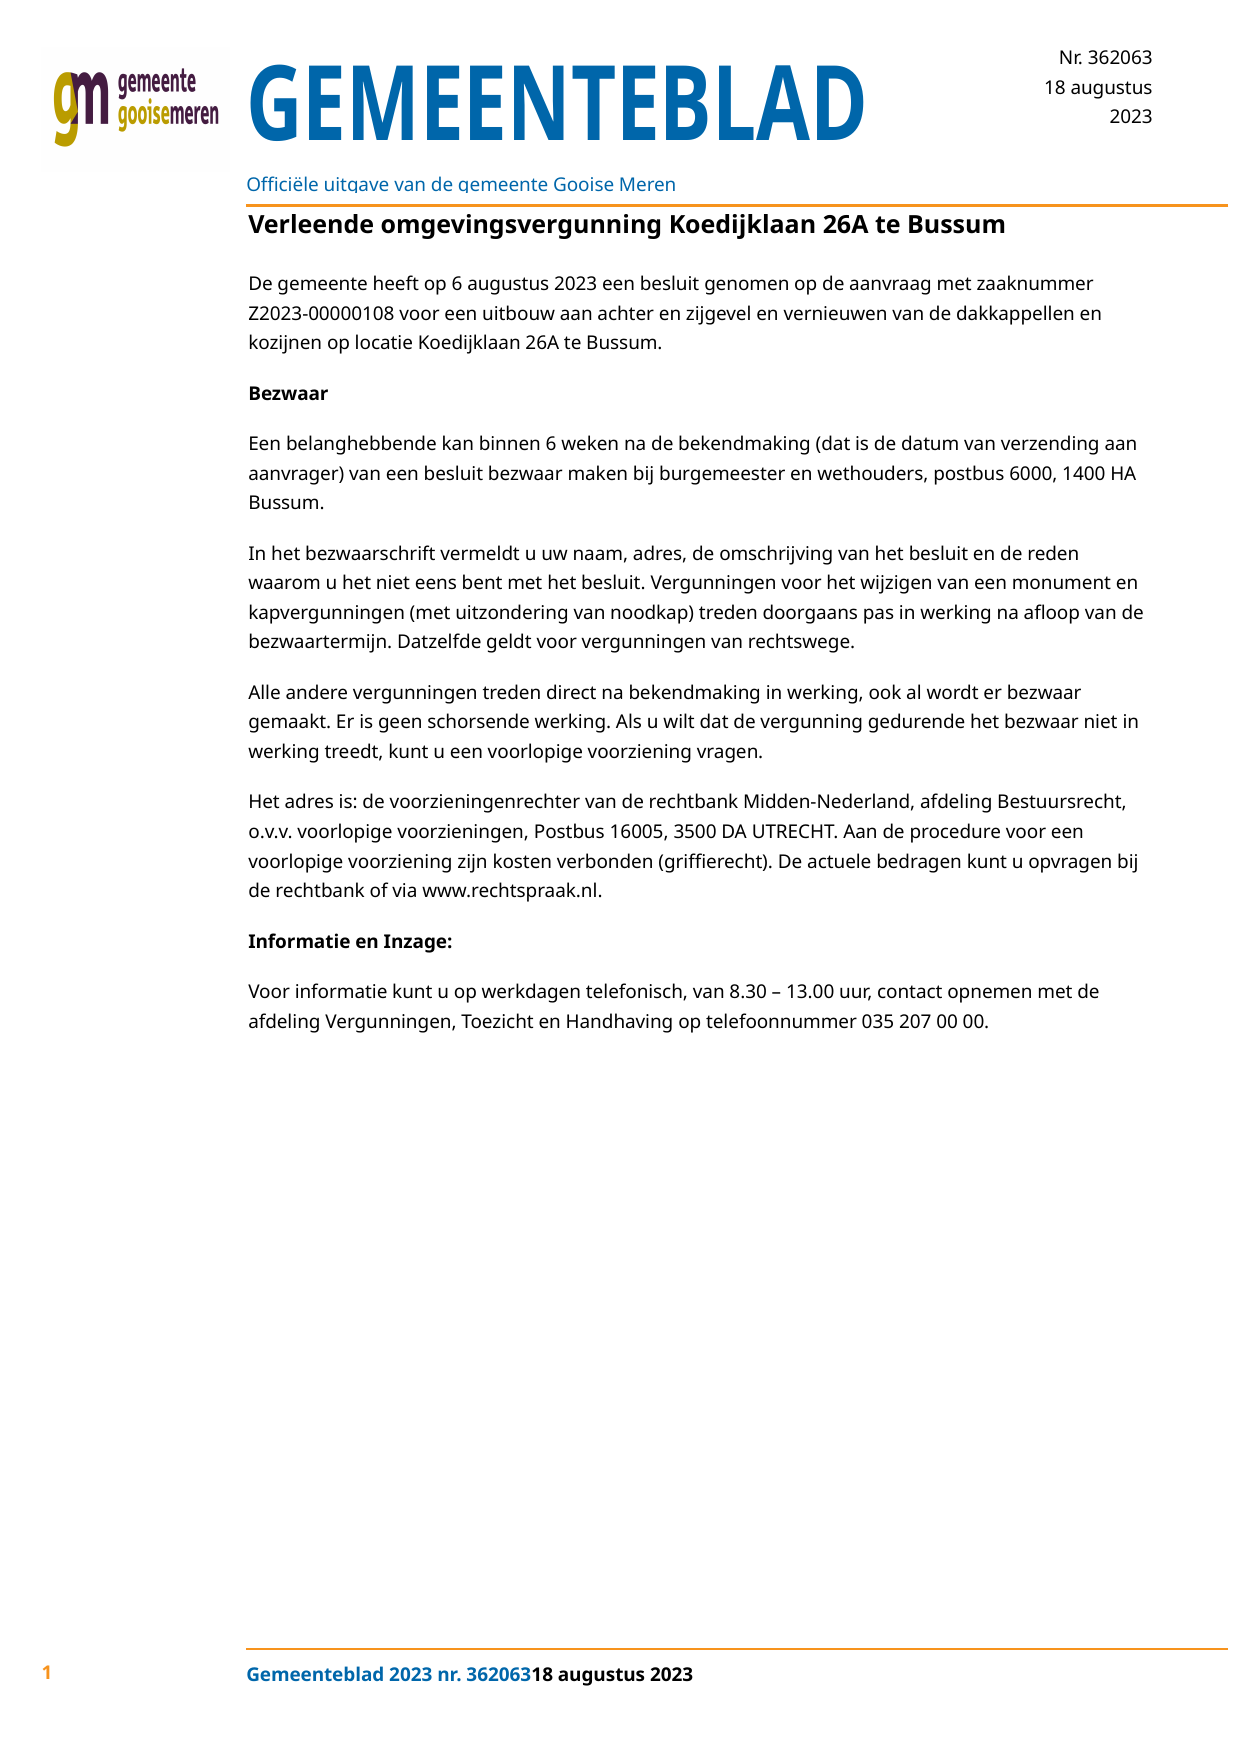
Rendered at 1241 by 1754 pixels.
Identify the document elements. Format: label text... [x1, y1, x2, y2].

text De gemeente heeft op 6 augustus 2023 een besluit genomen op de aanvraag met zaaknummer Z2023-00000108 voor een uitbouw aan achter en zijgevel en vernieuwen van de dakkappellen en kozijnen op locatie Koedijklaan 26A te Bussum. [248, 270, 1152, 355]
text Informatie en Inzage: [248, 928, 1152, 953]
text Het adres is: de voorzieningenrechter van de rechtbank Midden-Nederland, afdeling Bestuursrecht, o.v.v. voorlopige voorzieningen, Postbus 16005, 3500 DA UTRECHT. Aan de procedure voor een voorlopige voorziening zijn kosten verbonden (griffierecht). De actuele bedragen kunt u opvragen bij de rechtbank of via www.rechtspraak.nl. [248, 789, 1152, 903]
picture [41, 47, 231, 172]
text Alle andere vergunningen treden direct na bekendmaking in werking, ook al wordt er bezwaar gemaakt. Er is geen schorsende werking. Als u wilt dat de vergunning gedurende het bezwaar niet in werking treedt, kunt u een voorlopige voorziening vragen. [248, 679, 1152, 764]
text Bezwaar [248, 380, 1152, 406]
text Verleende omgevingsvergunning Koedijklaan 26A te Bussum [248, 207, 1152, 241]
text Een belanghebbende kan binnen 6 weken na de bekendmaking (dat is de datum van verzending aan aanvrager) van een besluit bezwaar maken bij burgemeester en wethouders, postbus 6000, 1400 HA Bussum. [248, 430, 1152, 515]
text In het bezwaarschrift vermeldt u uw naam, adres, de omschrijving van het besluit en de reden waarom u het niet eens bent met het besluit. Vergunningen voor het wijzigen van een monument en kapvergunningen (met uitzondering van noodkap) treden doorgaans pas in werking na afloop van de bezwaartermijn. Datzelfde geldt voor vergunningen van rechtswege. [248, 540, 1152, 654]
text Voor informatie kunt u op werkdagen telefonisch, van 8.30 – 13.00 uur, contact opnemen met de afdeling Vergunningen, Toezicht en Handhaving op telefoonnummer 035 207 00 00. [248, 978, 1152, 1033]
